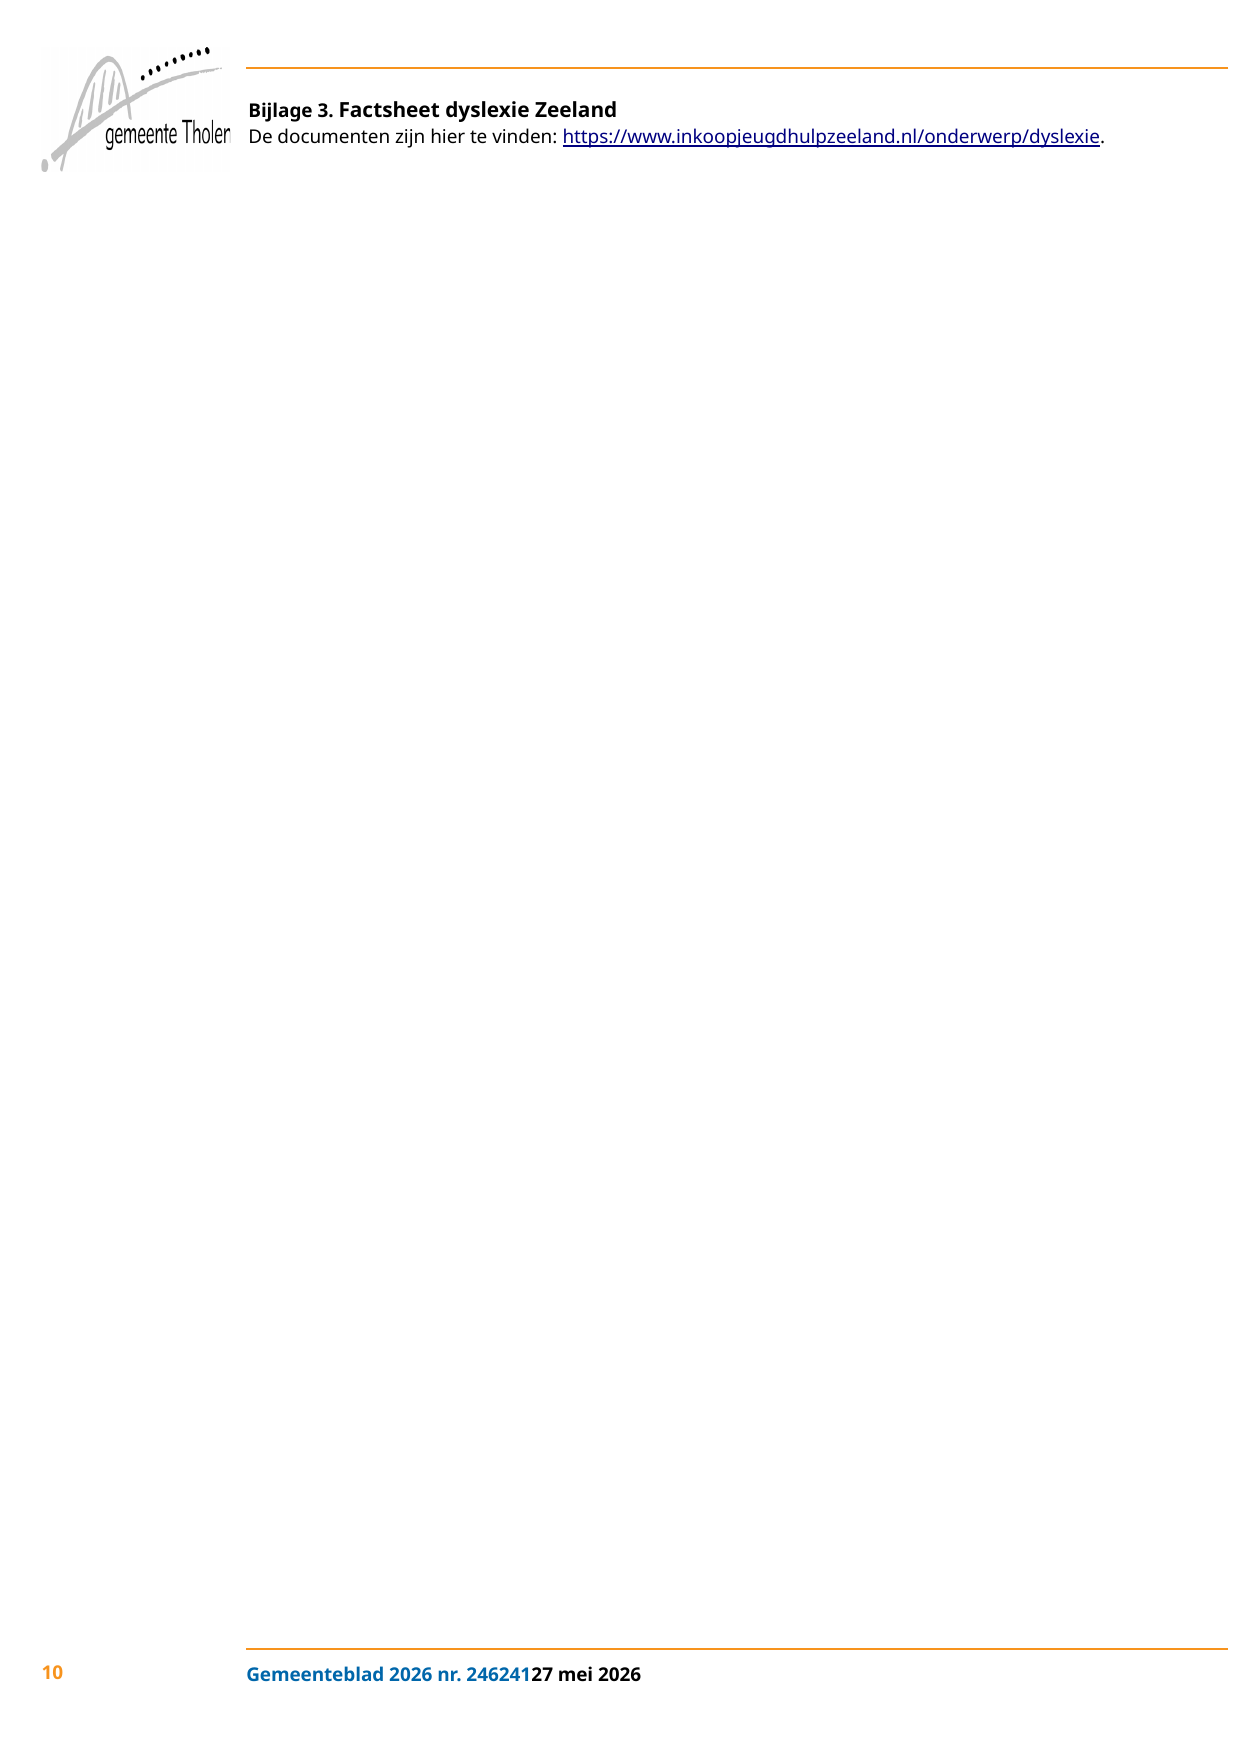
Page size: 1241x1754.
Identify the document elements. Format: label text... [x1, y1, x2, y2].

text Bijlage 3. Factsheet dyslexie Zeeland [248, 95, 1152, 123]
text De documenten zijn hier te vinden: https://www.inkoopjeugdhulpzeeland.nl/onderwerp/dyslexie. [248, 123, 1152, 149]
picture [41, 47, 231, 172]
